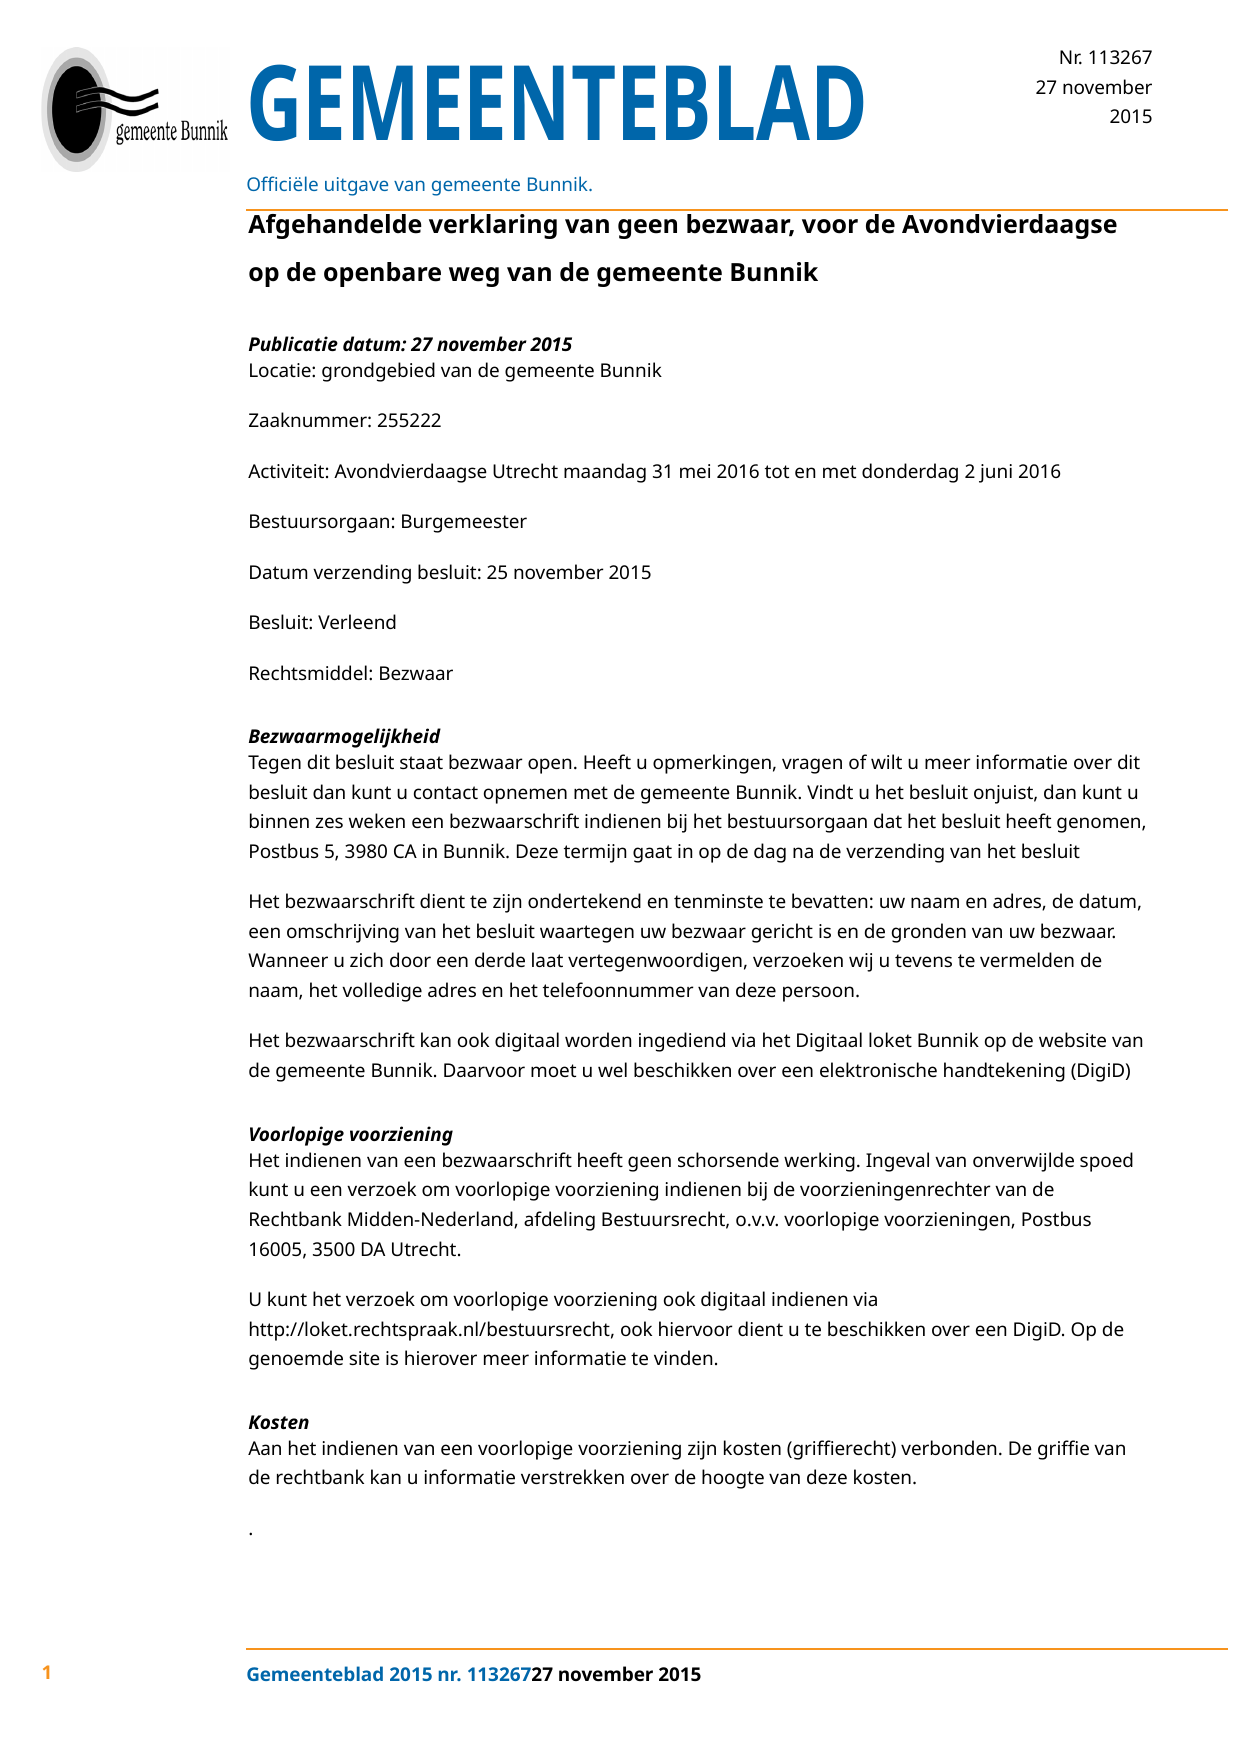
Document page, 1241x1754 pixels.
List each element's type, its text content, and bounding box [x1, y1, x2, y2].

text Het indienen van een bezwaarschrift heeft geen schorsende werking. Ingeval van onverwijlde spoed kunt u een verzoek om voorlopige voorziening indienen bij de voorzieningenrechter van de Rechtbank Midden-Nederland, afdeling Bestuursrecht, o.v.v. voorlopige voorzieningen, Postbus 16005, 3500 DA Utrecht. [248, 1147, 1152, 1261]
text Bezwaarmogelijkheid [248, 724, 1152, 749]
text Zaaknummer: 255222 [248, 408, 1152, 433]
text Voorlopige voorziening [248, 1121, 1152, 1147]
text Datum verzending besluit: 25 november 2015 [248, 559, 1152, 584]
text Aan het indienen van een voorlopige voorziening zijn kosten (griffierecht) verbonden. De griffie van de rechtbank kan u informatie verstrekken over de hoogte van deze kosten. [248, 1435, 1152, 1490]
text Besluit: Verleend [248, 609, 1152, 635]
text Rechtsmiddel: Bezwaar [248, 660, 1152, 685]
text Afgehandelde verklaring van geen bezwaar, voor de Avondvierdaagse op de openbare weg van de gemeente Bunnik [248, 211, 1152, 288]
text . [248, 1515, 1152, 1541]
text Kosten [248, 1409, 1152, 1435]
text Het bezwaarschrift dient te zijn ondertekend en tenminste te bevatten: uw naam en adres, de datum, een omschrijving van het besluit waartegen uw bezwaar gericht is en de gronden van uw bezwaar. Wanneer u zich door een derde laat vertegenwoordigen, verzoeken wij u tevens te vermelden de naam, het volledige adres en het telefoonnummer van deze persoon. [248, 888, 1152, 1003]
text Publicatie datum: 27 november 2015 [248, 331, 1152, 357]
picture [41, 47, 231, 172]
text Activiteit: Avondvierdaagse Utrecht maandag 31 mei 2016 tot en met donderdag 2 juni 2016 [248, 458, 1152, 484]
text U kunt het verzoek om voorlopige voorziening ook digitaal indienen via http://loket.rechtspraak.nl/bestuursrecht, ook hiervoor dient u te beschikken over een DigiD. Op de genoemde site is hierover meer informatie te vinden. [248, 1286, 1152, 1371]
text Tegen dit besluit staat bezwaar open. Heeft u opmerkingen, vragen of wilt u meer informatie over dit besluit dan kunt u contact opnemen met de gemeente Bunnik. Vindt u het besluit onjuist, dan kunt u binnen zes weken een bezwaarschrift indienen bij het bestuursorgaan dat het besluit heeft genomen, Postbus 5, 3980 CA in Bunnik. Deze termijn gaat in op de dag na de verzending van het besluit [248, 749, 1152, 864]
text Bestuursorgaan: Burgemeester [248, 508, 1152, 534]
text Het bezwaarschrift kan ook digitaal worden ingediend via het Digitaal loket Bunnik op de website van de gemeente Bunnik. Daarvoor moet u wel beschikken over een elektronische handtekening (DigiD) [248, 1028, 1152, 1083]
text Locatie: grondgebied van de gemeente Bunnik [248, 357, 1152, 383]
